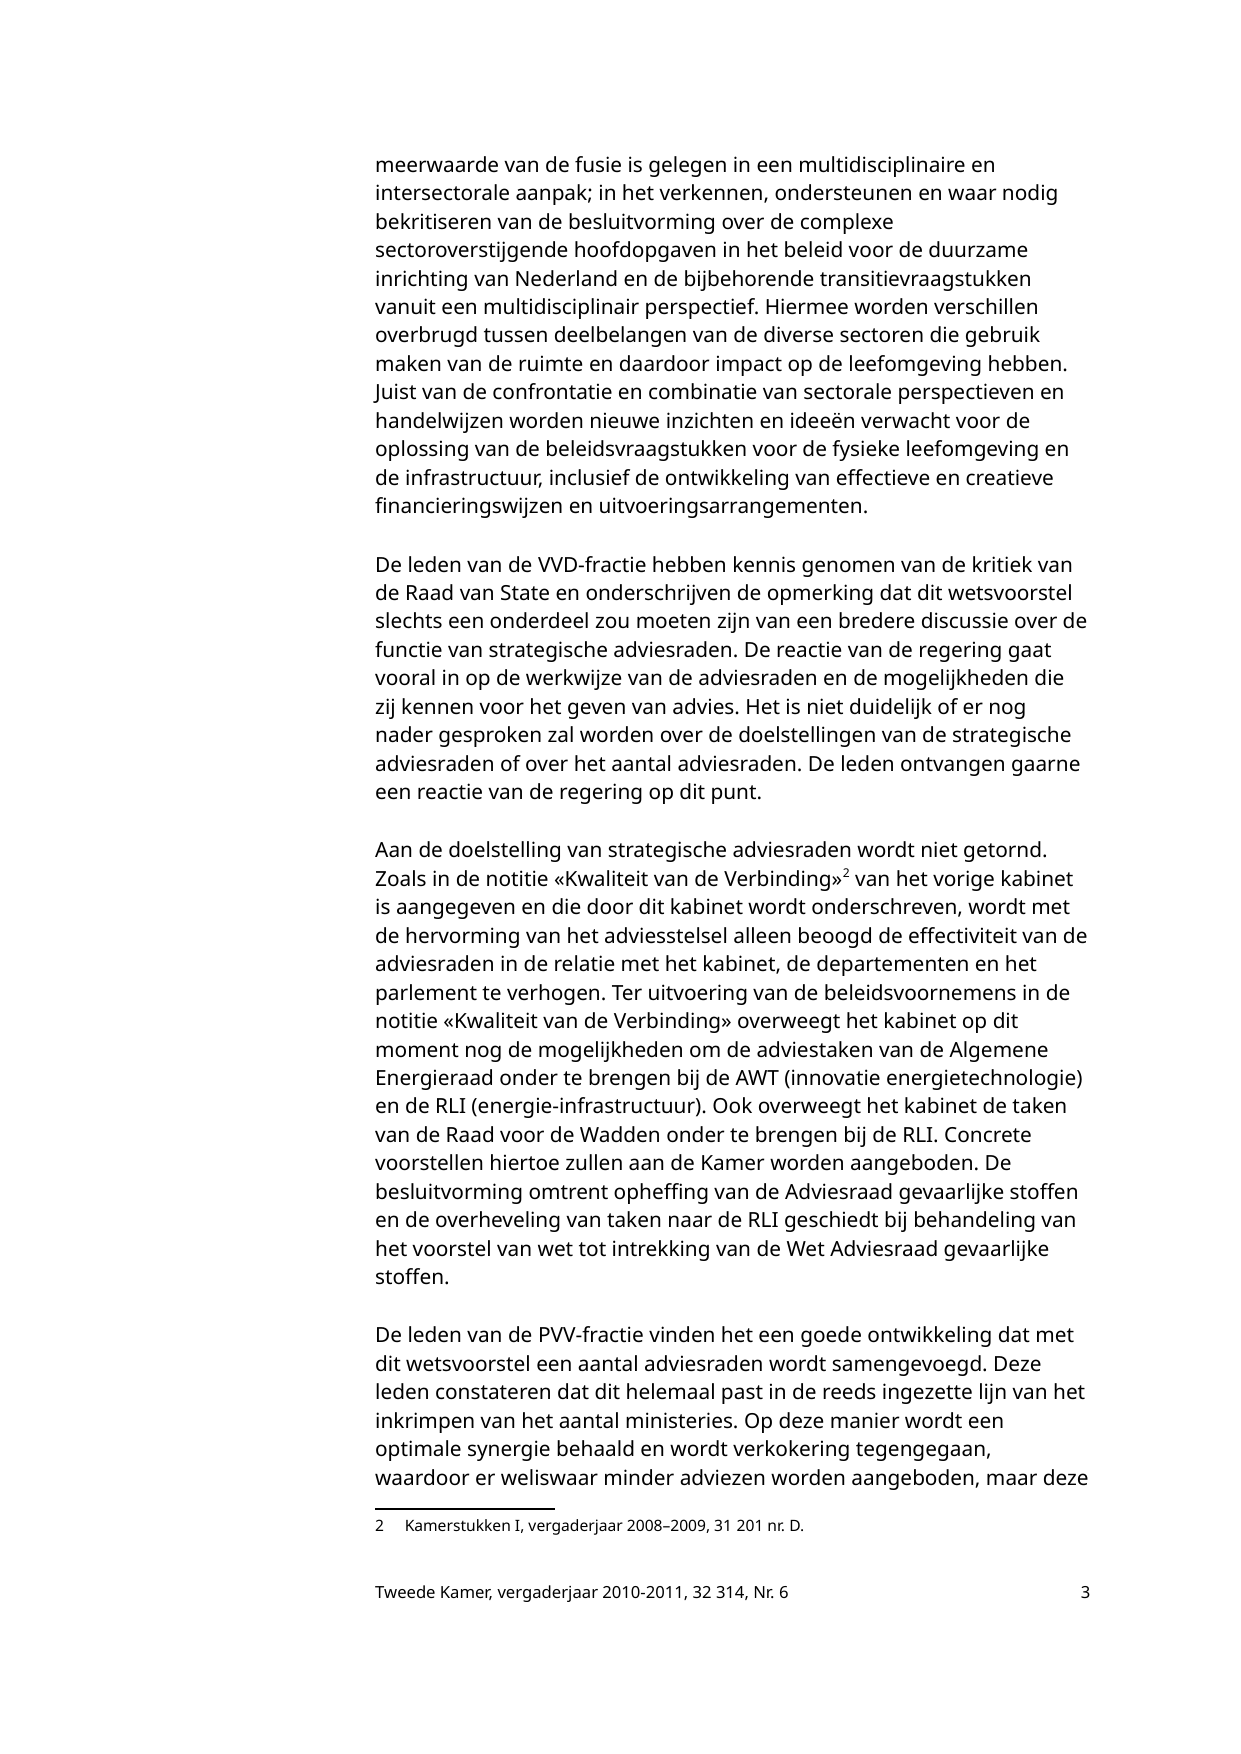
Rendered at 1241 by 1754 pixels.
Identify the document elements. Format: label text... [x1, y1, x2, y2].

text meerwaarde van de fusie is gelegen in een multidisciplinaire en intersectorale aanpak; in het verkennen, ondersteunen en waar nodig bekritiseren van de besluitvorming over de complexe sectoroverstijgende hoofdopgaven in het beleid voor de duurzame inrichting van Nederland en de bijbehorende transitievraagstukken vanuit een multidisciplinair perspectief. Hiermee worden verschillen overbrugd tussen deelbelangen van de diverse sectoren die gebruik maken van de ruimte en daardoor impact op de leefomgeving hebben. [375, 150, 1090, 377]
text Juist van de confrontatie en combinatie van sectorale perspectieven en handelwijzen worden nieuwe inzichten en ideeën verwacht voor de oplossing van de beleidsvraagstukken voor de fysieke leefomgeving en de infrastructuur, inclusief de ontwikkeling van effectieve en creatieve financieringswijzen en uitvoeringsarrangementen. [375, 377, 1090, 520]
text De leden van de VVD-fractie hebben kennis genomen van de kritiek van de Raad van State en onderschrijven de opmerking dat dit wetsvoorstel slechts een onderdeel zou moeten zijn van een bredere discussie over de functie van strategische adviesraden. De reactie van de regering gaat vooral in op de werkwijze van de adviesraden en de mogelijkheden die zij kennen voor het geven van advies. Het is niet duidelijk of er nog nader gesproken zal worden over de doelstellingen van de strategische adviesraden of over het aantal adviesraden. De leden ontvangen gaarne een reactie van de regering op dit punt. [375, 550, 1090, 806]
text Aan de doelstelling van strategische adviesraden wordt niet getornd. Zoals in de notitie «Kwaliteit van de Verbinding» van het vorige kabinet is aangegeven en die door dit kabinet wordt onderschreven, wordt met de hervorming van het adviesstelsel alleen beoogd de effectiviteit van de adviesraden in de relatie met het kabinet, de departementen en het parlement te verhogen. Ter uitvoering van de beleidsvoornemens in de notitie «Kwaliteit van de Verbinding» overweegt het kabinet op dit moment nog de mogelijkheden om de adviestaken van de Algemene Energieraad onder te brengen bij de AWT (innovatie energietechnologie) en de RLI (energie-infrastructuur). Ook overweegt het kabinet de taken van de Raad voor de Wadden onder te brengen bij de RLI. Concrete voorstellen hiertoe zullen aan de Kamer worden aangeboden. De besluitvorming omtrent opheffing van de Adviesraad gevaarlijke stoffen en de overheveling van taken naar de RLI geschiedt bij behandeling van het voorstel van wet tot intrekking van de Wet Adviesraad gevaarlijke stoffen. [375, 836, 1090, 1291]
text De leden van de PVV-fractie vinden het een goede ontwikkeling dat met dit wetsvoorstel een aantal adviesraden wordt samengevoegd. Deze leden constateren dat dit helemaal past in de reeds ingezette lijn van het inkrimpen van het aantal ministeries. Op deze manier wordt een optimale synergie behaald en wordt verkokering tegengegaan, waardoor er weliswaar minder adviezen worden aangeboden, maar deze [375, 1321, 1090, 1491]
text Kamerstukken I, vergaderjaar 2008–2009, 31 201 nr. D. [375, 1508, 1090, 1536]
